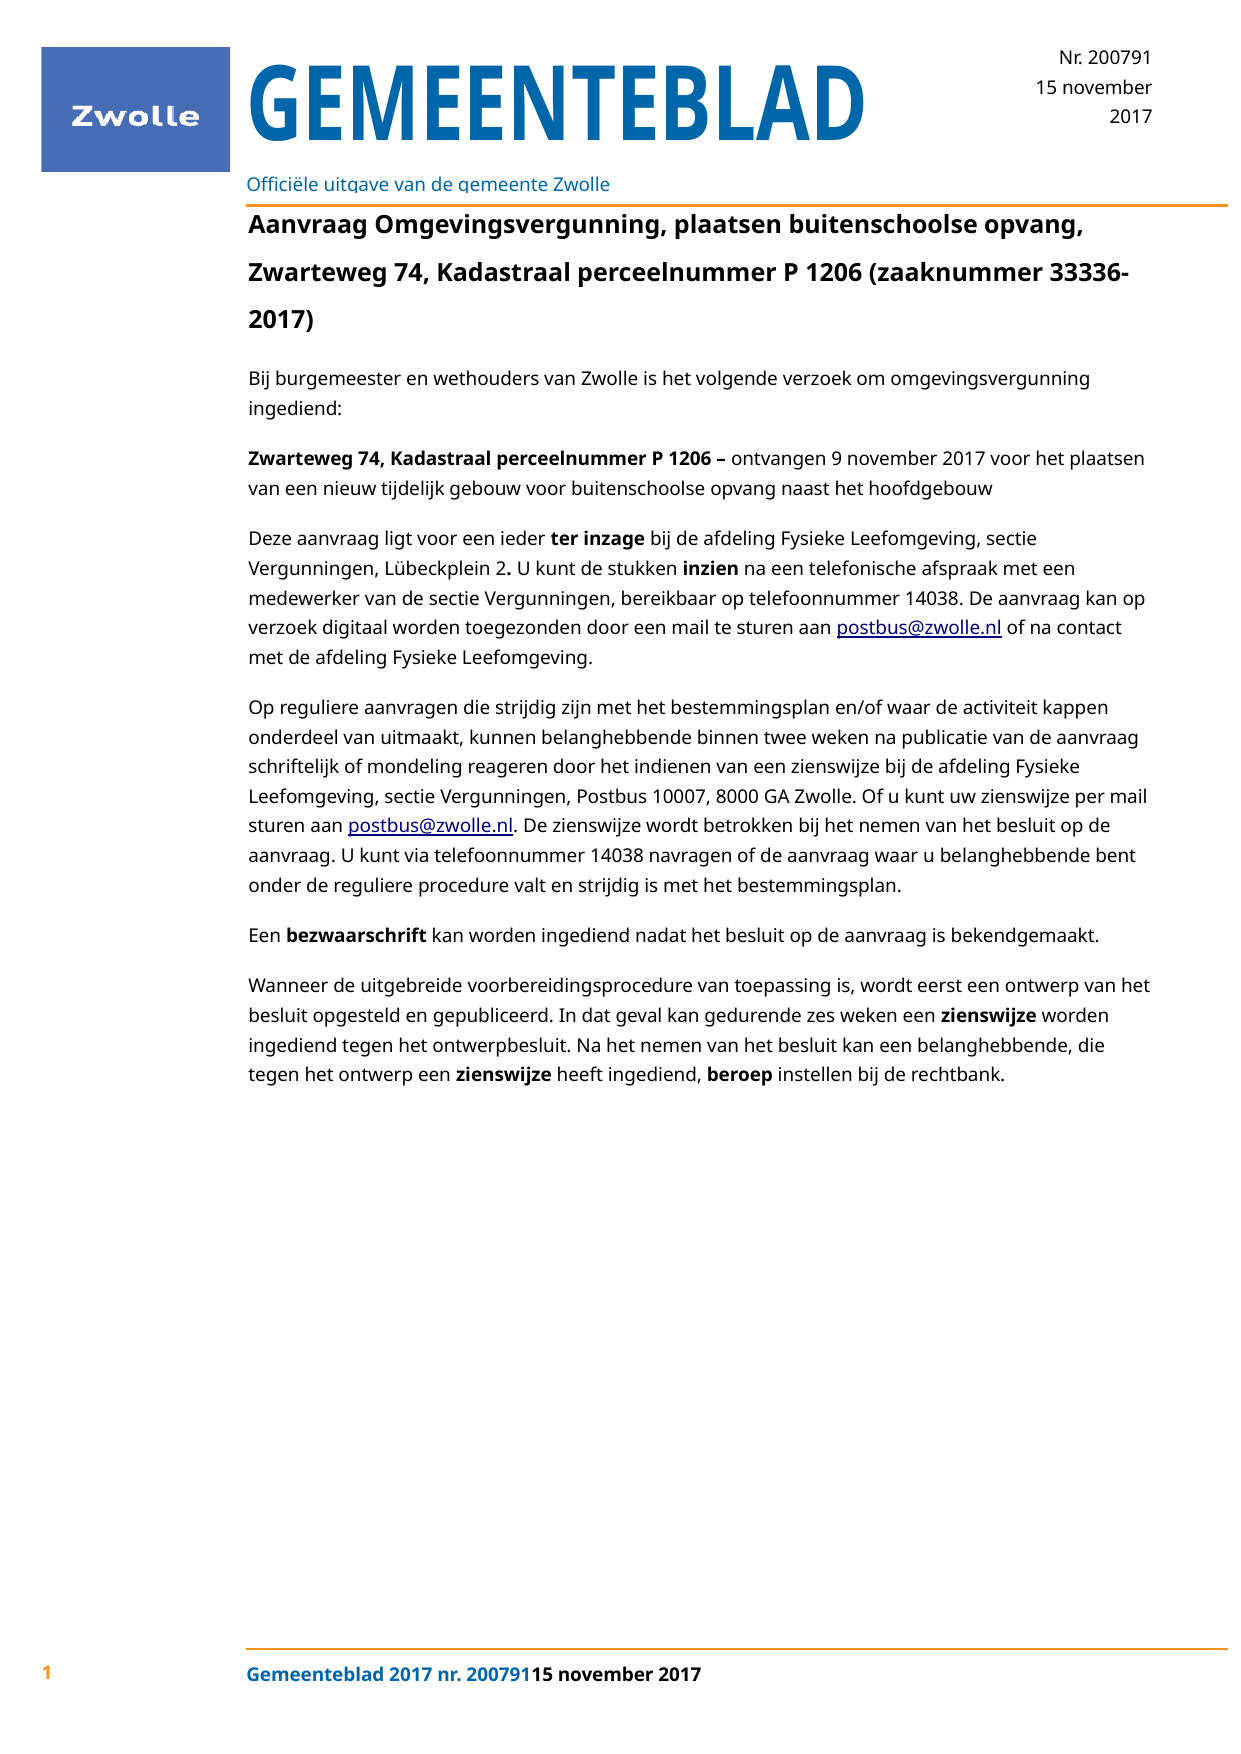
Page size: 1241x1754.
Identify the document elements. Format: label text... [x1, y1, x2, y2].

picture [41, 47, 231, 172]
text Bij burgemeester en wethouders van Zwolle is het volgende verzoek om omgevingsvergunning ingediend: [248, 366, 1152, 421]
text Aanvraag Omgevingsvergunning, plaatsen buitenschoolse opvang, Zwarteweg 74, Kadastraal perceelnummer P 1206 (zaaknummer 33336-2017) [248, 207, 1152, 336]
text Zwarteweg 74, Kadastraal perceelnummer P 1206 – ontvangen 9 november 2017 voor het plaatsen van een nieuw tijdelijk gebouw voor buitenschoolse opvang naast het hoofdgebouw [248, 446, 1152, 501]
text Wanneer de uitgebreide voorbereidingsprocedure van toepassing is, wordt eerst een ontwerp van het besluit opgesteld en gepubliceerd. In dat geval kan gedurende zes weken een zienswijze worden ingediend tegen het ontwerpbesluit. Na het nemen van het besluit kan een belanghebbende, die tegen het ontwerp een zienswijze heeft ingediend, beroep instellen bij de rechtbank. [248, 973, 1152, 1087]
text Deze aanvraag ligt voor een ieder ter inzage bij de afdeling Fysieke Leefomgeving, sectie Vergunningen, Lübeckplein 2. U kunt de stukken inzien na een telefonische afspraak met een medewerker van de sectie Vergunningen, bereikbaar op telefoonnummer 14038. De aanvraag kan op verzoek digitaal worden toegezonden door een mail te sturen aan postbus@zwolle.nl of na contact met de afdeling Fysieke Leefomgeving. [248, 526, 1152, 669]
text Een bezwaarschrift kan worden ingediend nadat het besluit op de aanvraag is bekendgemaakt. [248, 922, 1152, 948]
text Op reguliere aanvragen die strijdig zijn met het bestemmingsplan en/of waar de activiteit kappen onderdeel van uitmaakt, kunnen belanghebbende binnen twee weken na publicatie van de aanvraag schriftelijk of mondeling reageren door het indienen van een zienswijze bij de afdeling Fysieke Leefomgeving, sectie Vergunningen, Postbus 10007, 8000 GA Zwolle. Of u kunt uw zienswijze per mail sturen aan postbus@zwolle.nl. De zienswijze wordt betrokken bij het nemen van het besluit op de aanvraag. U kunt via telefoonnummer 14038 navragen of de aanvraag waar u belanghebbende bent onder de reguliere procedure valt en strijdig is met het bestemmingsplan. [248, 694, 1152, 897]
